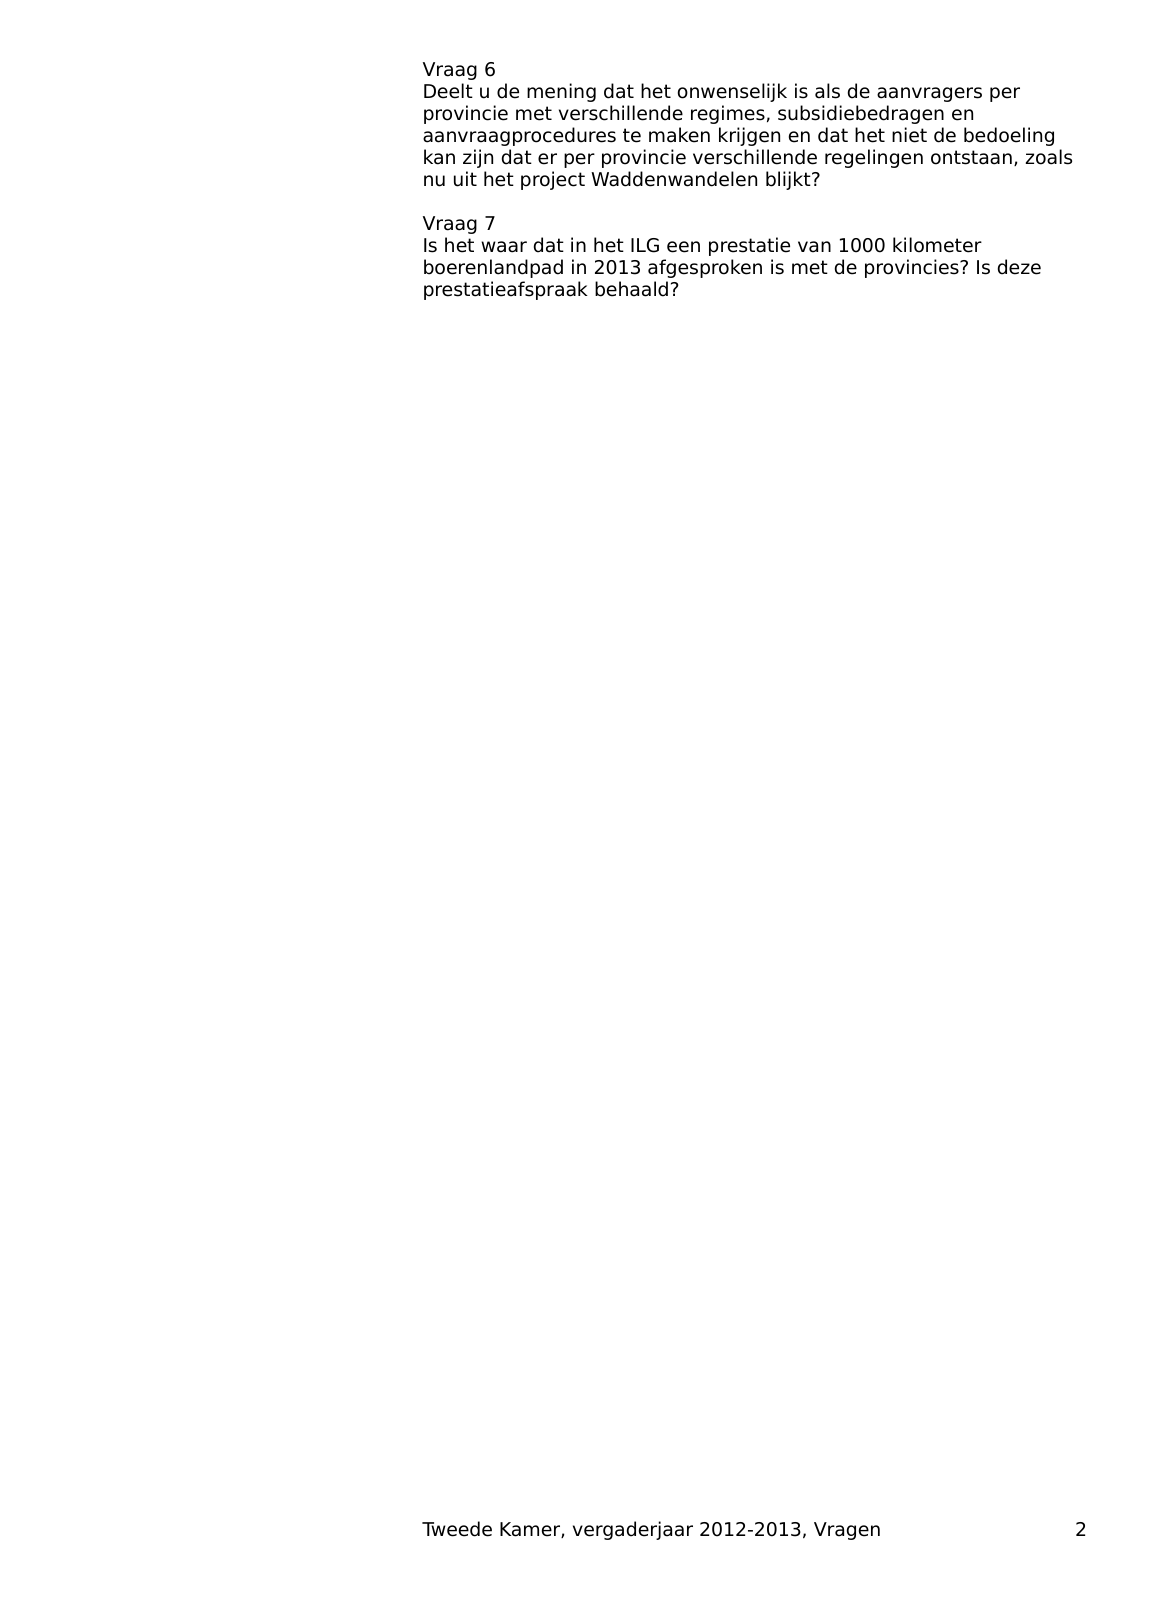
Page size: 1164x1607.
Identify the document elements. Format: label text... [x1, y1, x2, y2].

text Deelt u de mening dat het onwenselijk is als de aanvragers per provincie met verschillende regimes, subsidiebedragen en aanvraagprocedures te maken krijgen en dat het niet de bedoeling kan zijn dat er per provincie verschillende regelingen ontstaan, zoals nu uit het project Waddenwandelen blijkt? [422, 81, 1087, 191]
text Is het waar dat in het ILG een prestatie van 1000 kilometer boerenlandpad in 2013 afgesproken is met de provincies? Is deze prestatieafspraak behaald? [422, 235, 1087, 301]
text Vraag 6 [422, 59, 1087, 81]
text Vraag 7 [422, 213, 1087, 235]
